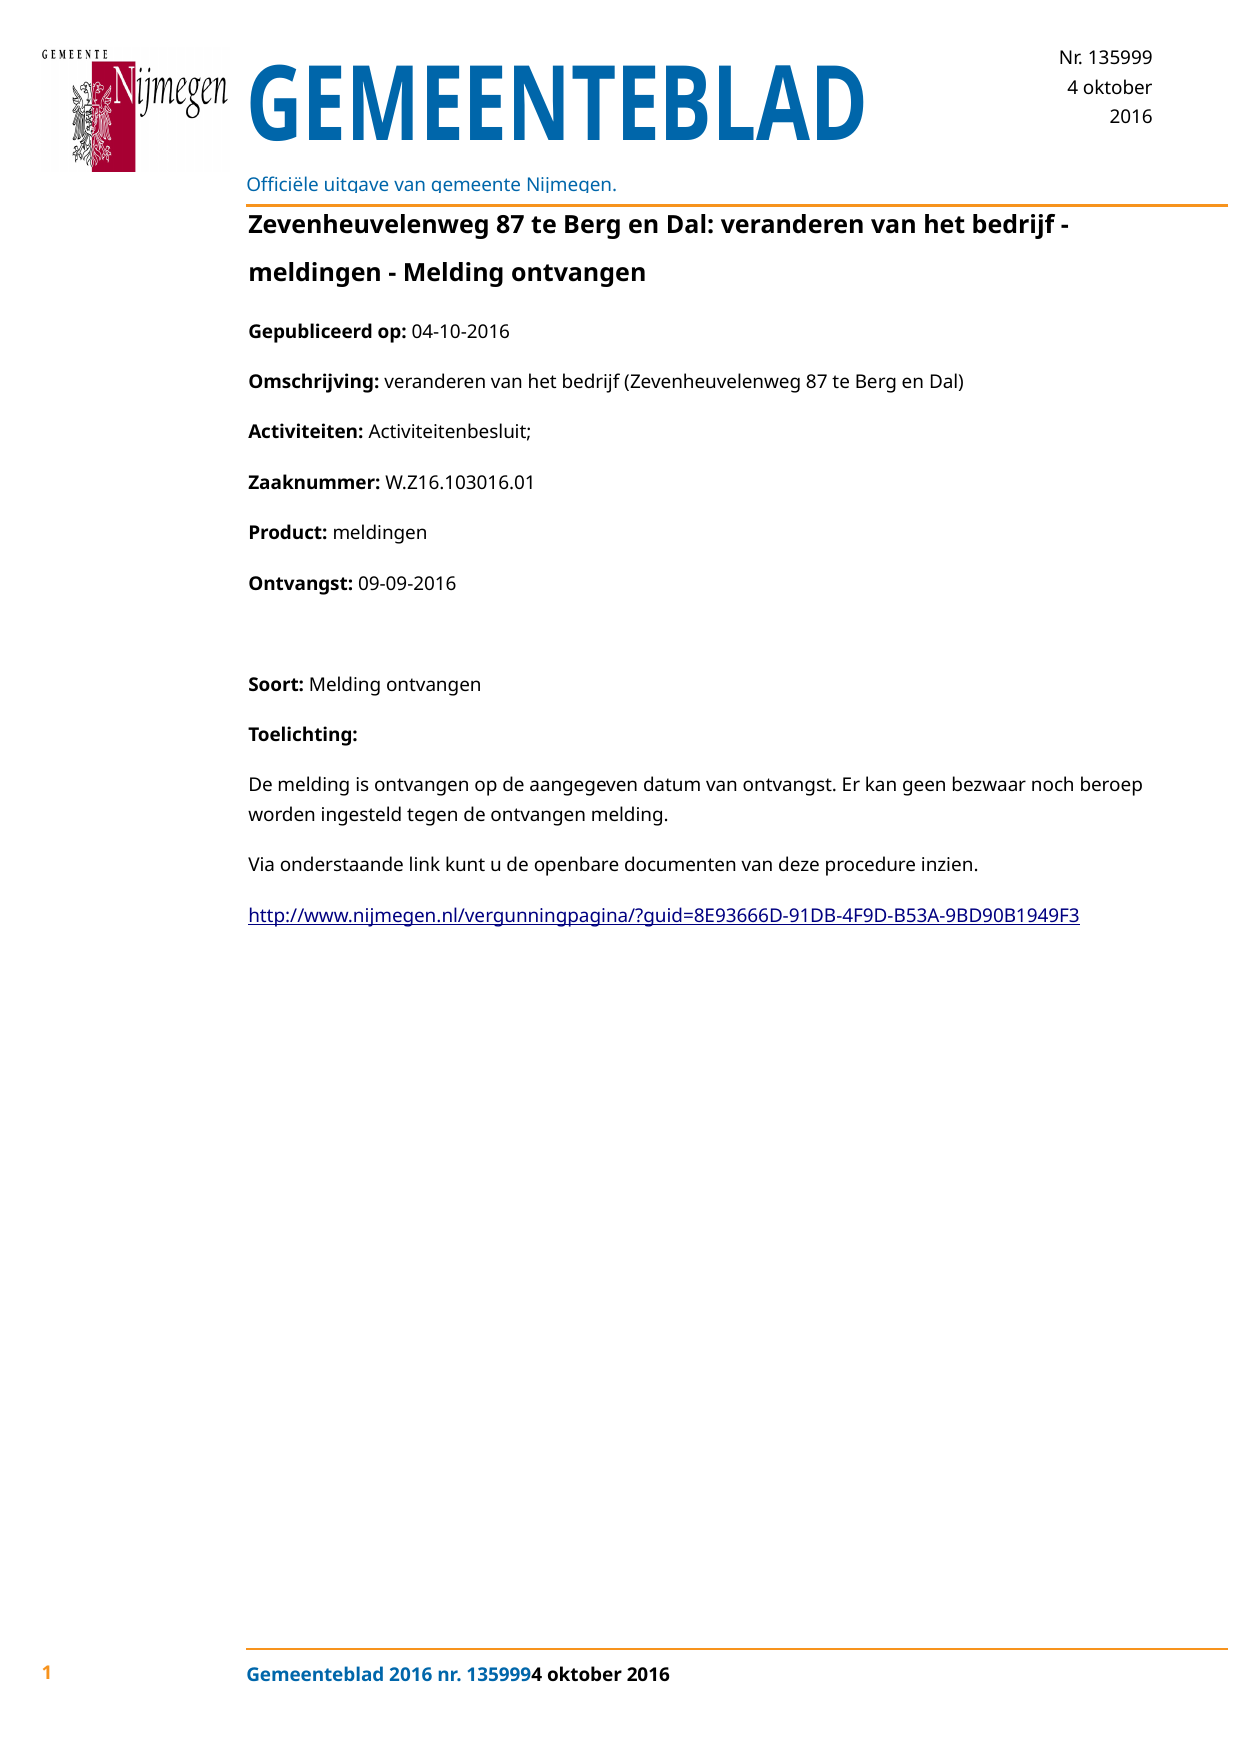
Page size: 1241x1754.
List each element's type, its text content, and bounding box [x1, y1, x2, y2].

text Product: meldingen [248, 519, 1152, 545]
text http://www.nijmegen.nl/vergunningpagina/?guid=8E93666D-91DB-4F9D-B53A-9BD90B1949F3 [248, 902, 1152, 928]
text Soort: Melding ontvangen [248, 671, 1152, 697]
text Ontvangst: 09-09-2016 [248, 570, 1152, 596]
text Toelichting: [248, 721, 1152, 747]
text Omschrijving: veranderen van het bedrijf (Zevenheuvelenweg 87 te Berg en Dal) [248, 368, 1152, 394]
text Zaaknummer: W.Z16.103016.01 [248, 469, 1152, 495]
text De melding is ontvangen op de aangegeven datum van ontvangst. Er kan geen bezwaar noch beroep worden ingesteld tegen de ontvangen melding. [248, 772, 1152, 827]
text Activiteiten: Activiteitenbesluit; [248, 419, 1152, 444]
text Gepubliceerd op: 04-10-2016 [248, 318, 1152, 344]
picture [41, 47, 231, 172]
text Via onderstaande link kunt u de openbare documenten van deze procedure inzien. [248, 852, 1152, 877]
text Zevenheuvelenweg 87 te Berg en Dal: veranderen van het bedrijf - meldingen - Melding ontvangen [248, 207, 1152, 288]
